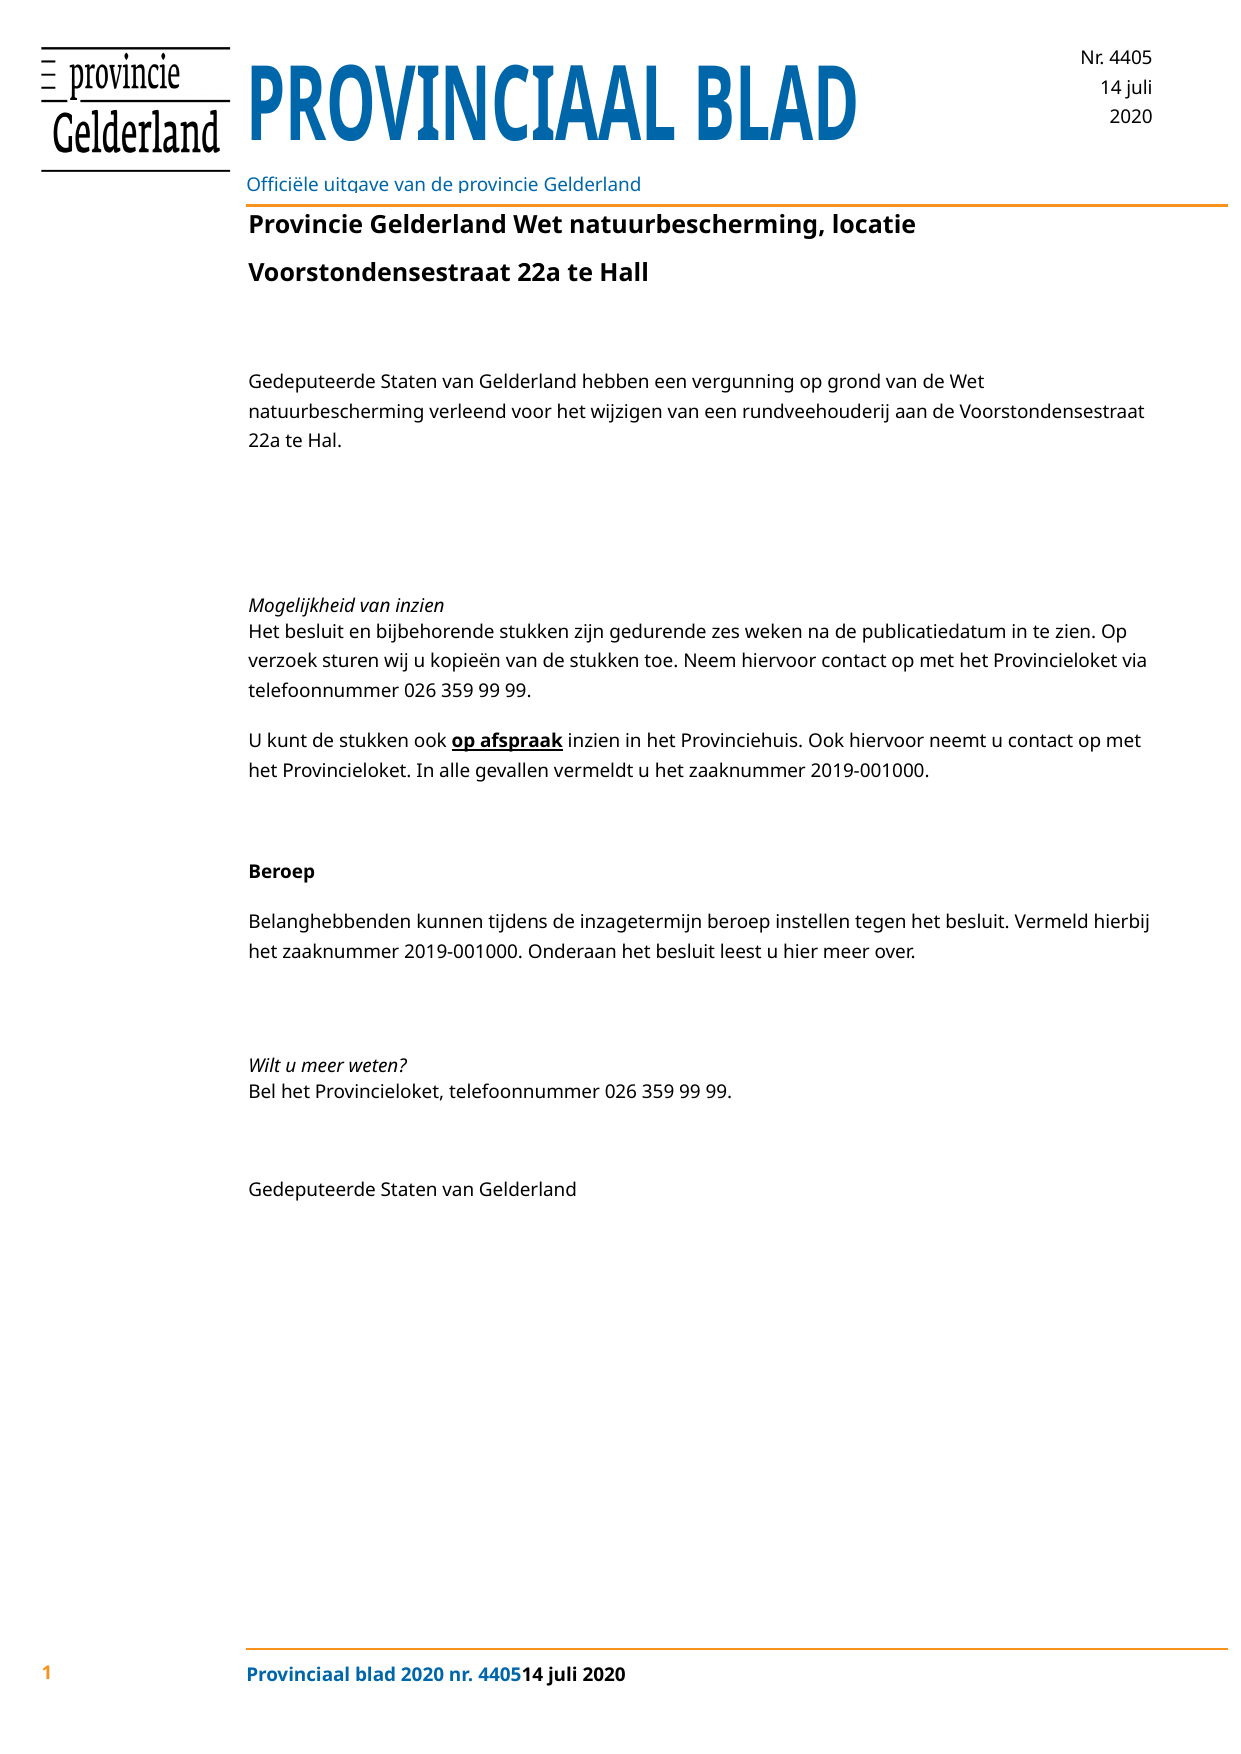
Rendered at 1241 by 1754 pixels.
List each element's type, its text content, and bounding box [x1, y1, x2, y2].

text Gedeputeerde Staten van Gelderland [248, 1176, 1152, 1202]
text Bel het Provincieloket, telefoonnummer 026 359 99 99. [248, 1078, 1152, 1104]
text Provincie Gelderland Wet natuurbescherming, locatie Voorstondensestraat 22a te Hall [248, 207, 1152, 288]
text Beroep [248, 858, 1152, 884]
text U kunt de stukken ook op afspraak inzien in het Provinciehuis. Ook hiervoor neemt u contact op met het Provincieloket. In alle gevallen vermeldt u het zaaknummer 2019-001000. [248, 728, 1152, 783]
text Mogelijkheid van inzien [248, 592, 1152, 618]
text Gedeputeerde Staten van Gelderland hebben een vergunning op grond van de Wet natuurbescherming verleend voor het wijzigen van een rundveehouderij aan de Voorstondensestraat 22a te Hal. [248, 368, 1152, 453]
text Belanghebbenden kunnen tijdens de inzagetermijn beroep instellen tegen het besluit. Vermeld hierbij het zaaknummer 2019-001000. Onderaan het besluit leest u hier meer over. [248, 908, 1152, 964]
text Het besluit en bijbehorende stukken zijn gedurende zes weken na de publicatiedatum in te zien. Op verzoek sturen wij u kopieën van de stukken toe. Neem hiervoor contact op met het Provincieloket via telefoonnummer 026 359 99 99. [248, 618, 1152, 703]
text Wilt u meer weten? [248, 1052, 1152, 1078]
picture [41, 47, 231, 172]
